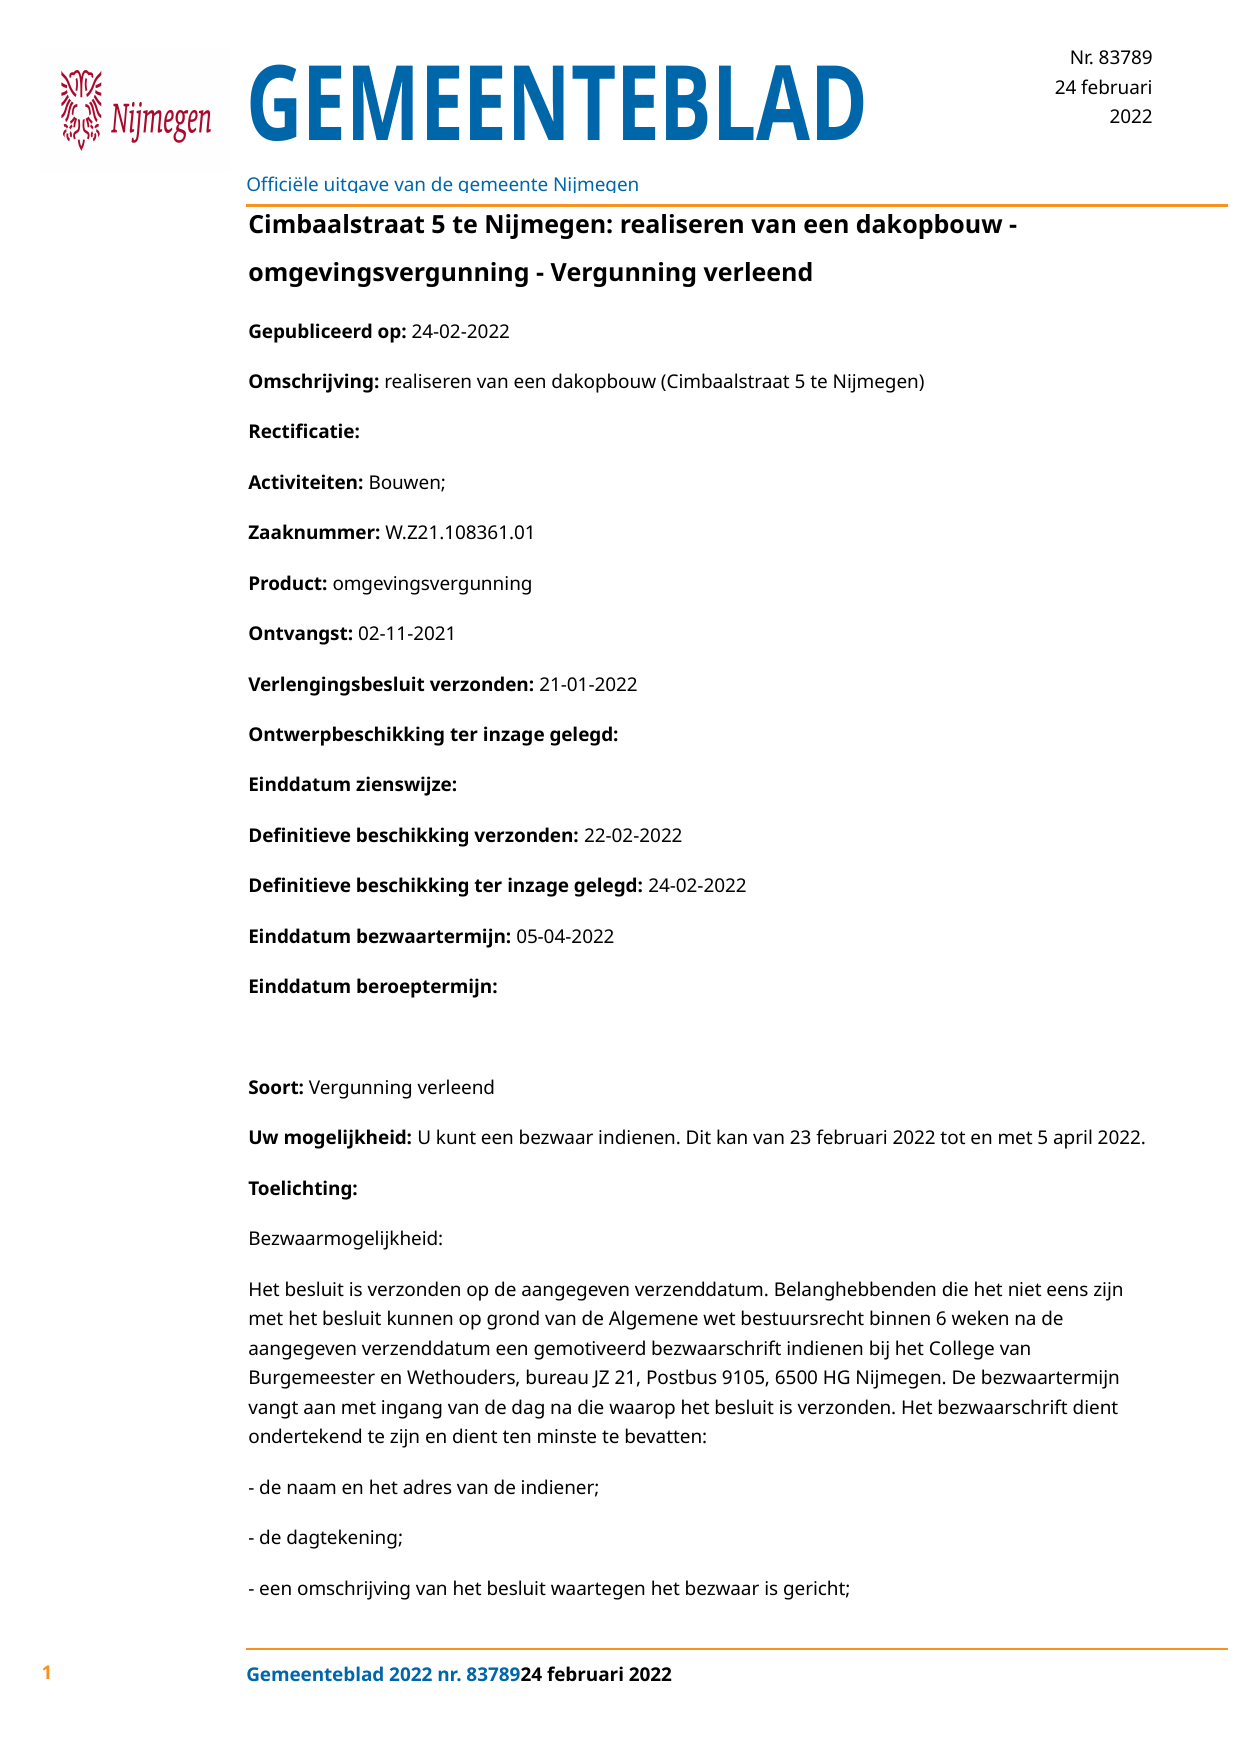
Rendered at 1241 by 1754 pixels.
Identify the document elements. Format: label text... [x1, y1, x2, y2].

text Bezwaarmogelijkheid: [248, 1225, 1152, 1251]
text Ontvangst: 02-11-2021 [248, 620, 1152, 646]
text Definitieve beschikking verzonden: 22-02-2022 [248, 822, 1152, 848]
text Zaaknummer: W.Z21.108361.01 [248, 519, 1152, 545]
picture [41, 47, 231, 172]
text Ontwerpbeschikking ter inzage gelegd: [248, 721, 1152, 747]
text Het besluit is verzonden op de aangegeven verzenddatum. Belanghebbenden die het niet eens zijn met het besluit kunnen op grond van de Algemene wet bestuursrecht binnen 6 weken na de aangegeven verzenddatum een gemotiveerd bezwaarschrift indienen bij het College van Burgemeester en Wethouders, bureau JZ 21, Postbus 9105, 6500 HG Nijmegen. De bezwaartermijn vangt aan met ingang van de dag na die waarop het besluit is verzonden. Het bezwaarschrift dient ondertekend te zijn en dient ten minste te bevatten: [248, 1276, 1152, 1449]
text - een omschrijving van het besluit waartegen het bezwaar is gericht; [248, 1575, 1152, 1601]
text Cimbaalstraat 5 te Nijmegen: realiseren van een dakopbouw - omgevingsvergunning - Vergunning verleend [248, 207, 1152, 288]
text Einddatum beroeptermijn: [248, 973, 1152, 999]
text Toelichting: [248, 1175, 1152, 1201]
text Einddatum zienswijze: [248, 772, 1152, 797]
text Definitieve beschikking ter inzage gelegd: 24-02-2022 [248, 872, 1152, 898]
text Gepubliceerd op: 24-02-2022 [248, 318, 1152, 344]
text Rectificatie: [248, 419, 1152, 444]
text Soort: Vergunning verleend [248, 1074, 1152, 1100]
text - de naam en het adres van de indiener; [248, 1474, 1152, 1500]
text Uw mogelijkheid: U kunt een bezwaar indienen. Dit kan van 23 februari 2022 tot en met 5 april 2022. [248, 1124, 1152, 1150]
text Activiteiten: Bouwen; [248, 469, 1152, 495]
text Product: omgevingsvergunning [248, 570, 1152, 596]
text Verlengingsbesluit verzonden: 21-01-2022 [248, 671, 1152, 697]
text Einddatum bezwaartermijn: 05-04-2022 [248, 923, 1152, 949]
text Omschrijving: realiseren van een dakopbouw (Cimbaalstraat 5 te Nijmegen) [248, 368, 1152, 394]
text - de dagtekening; [248, 1524, 1152, 1550]
